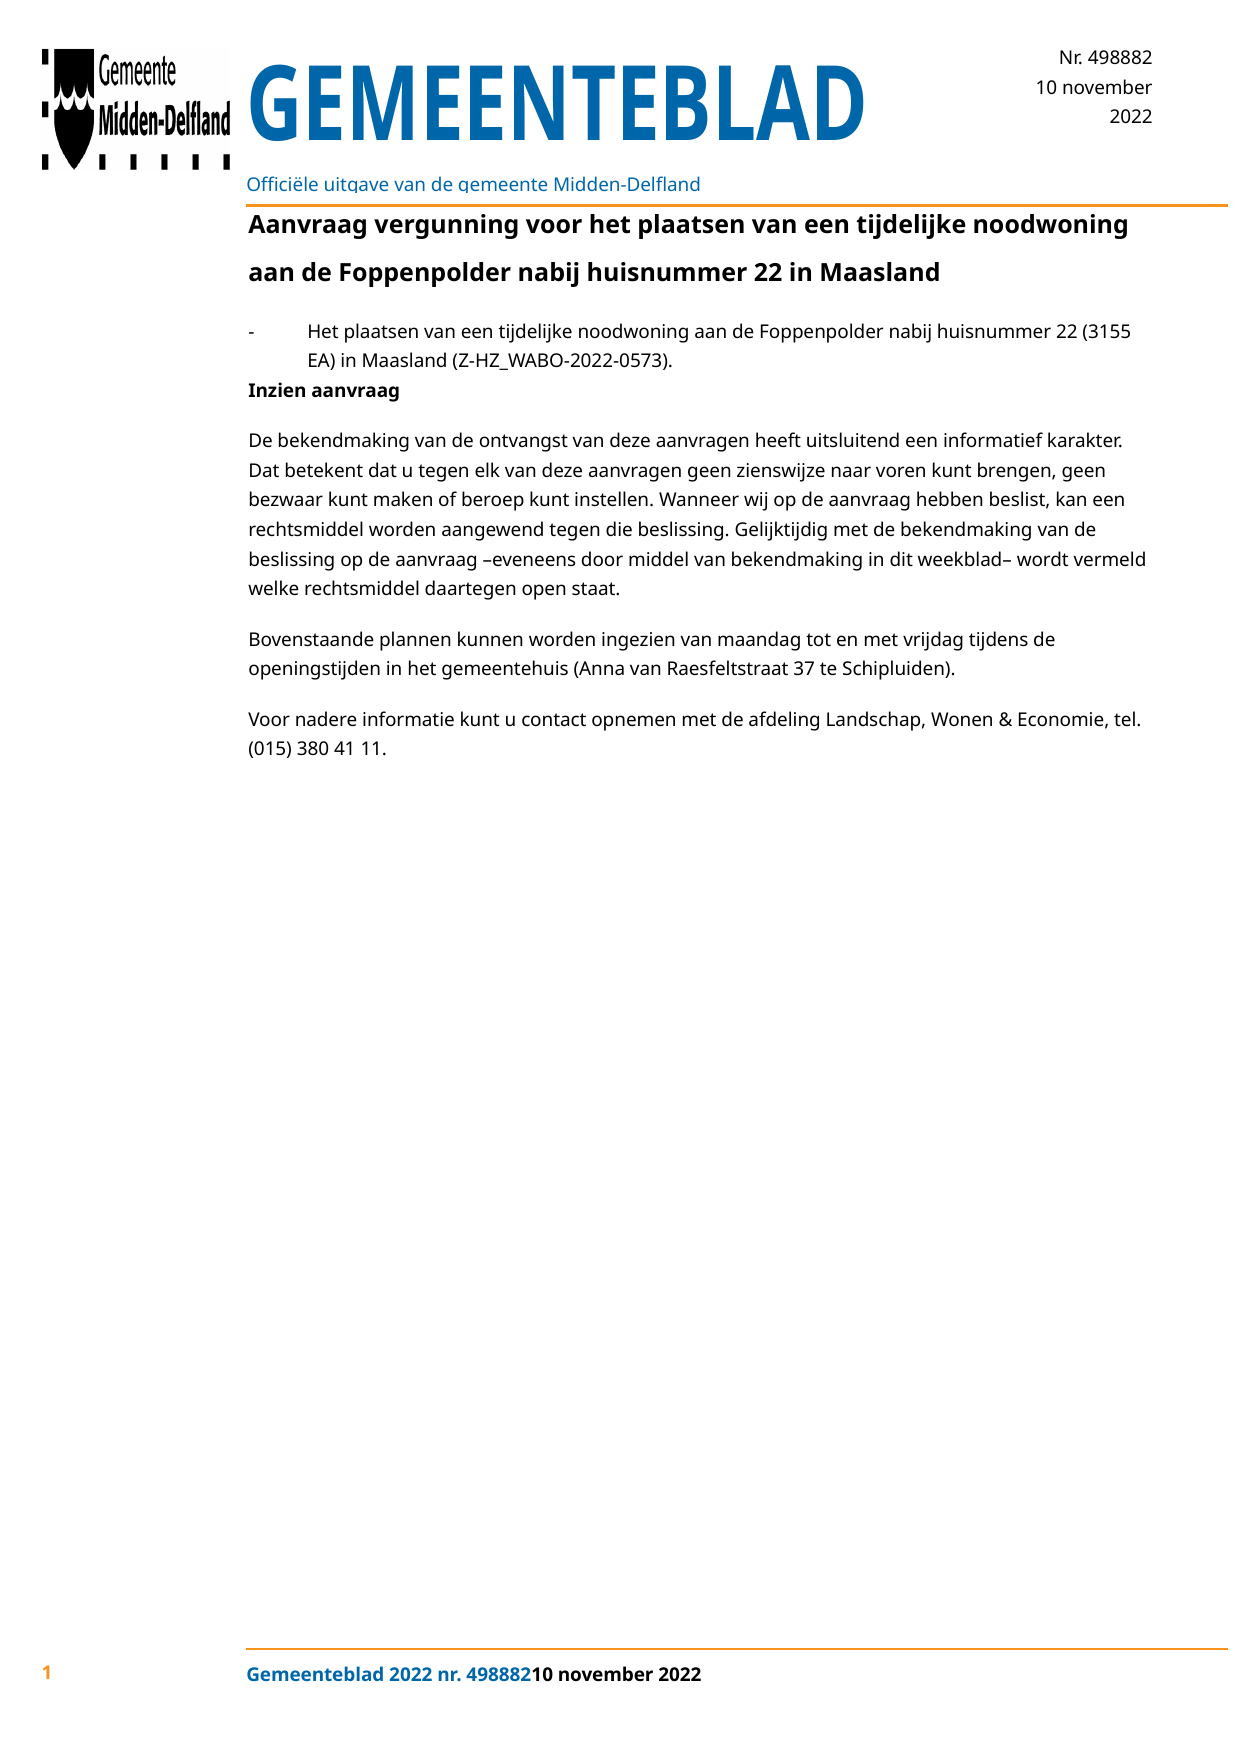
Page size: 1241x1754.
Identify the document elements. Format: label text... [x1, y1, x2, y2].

text Aanvraag vergunning voor het plaatsen van een tijdelijke noodwoning aan de Foppenpolder nabij huisnummer 22 in Maasland [248, 207, 1152, 288]
text Inzien aanvraag [248, 377, 1152, 403]
text Voor nadere informatie kunt u contact opnemen met de afdeling Landschap, Wonen & Economie, tel. (015) 380 41 11. [248, 706, 1152, 761]
list Het plaatsen van een tijdelijke noodwoning aan de Foppenpolder nabij huisnummer 22 (3155 EA) in Maasland (Z-HZ_WABO-2022-0573). [248, 318, 1152, 373]
text Bovenstaande plannen kunnen worden ingezien van maandag tot en met vrijdag tijdens de openingstijden in het gemeentehuis (Anna van Raesfeltstraat 37 te Schipluiden). [248, 626, 1152, 681]
text De bekendmaking van de ontvangst van deze aanvragen heeft uitsluitend een informatief karakter. Dat betekent dat u tegen elk van deze aanvragen geen zienswijze naar voren kunt brengen, geen bezwaar kunt maken of beroep kunt instellen. Wanneer wij op de aanvraag hebben beslist, kan een rechtsmiddel worden aangewend tegen die beslissing. Gelijktijdig met de bekendmaking van de beslissing op de aanvraag –eveneens door middel van bekendmaking in dit weekblad– wordt vermeld welke rechtsmiddel daartegen open staat. [248, 427, 1152, 601]
picture [41, 47, 231, 172]
